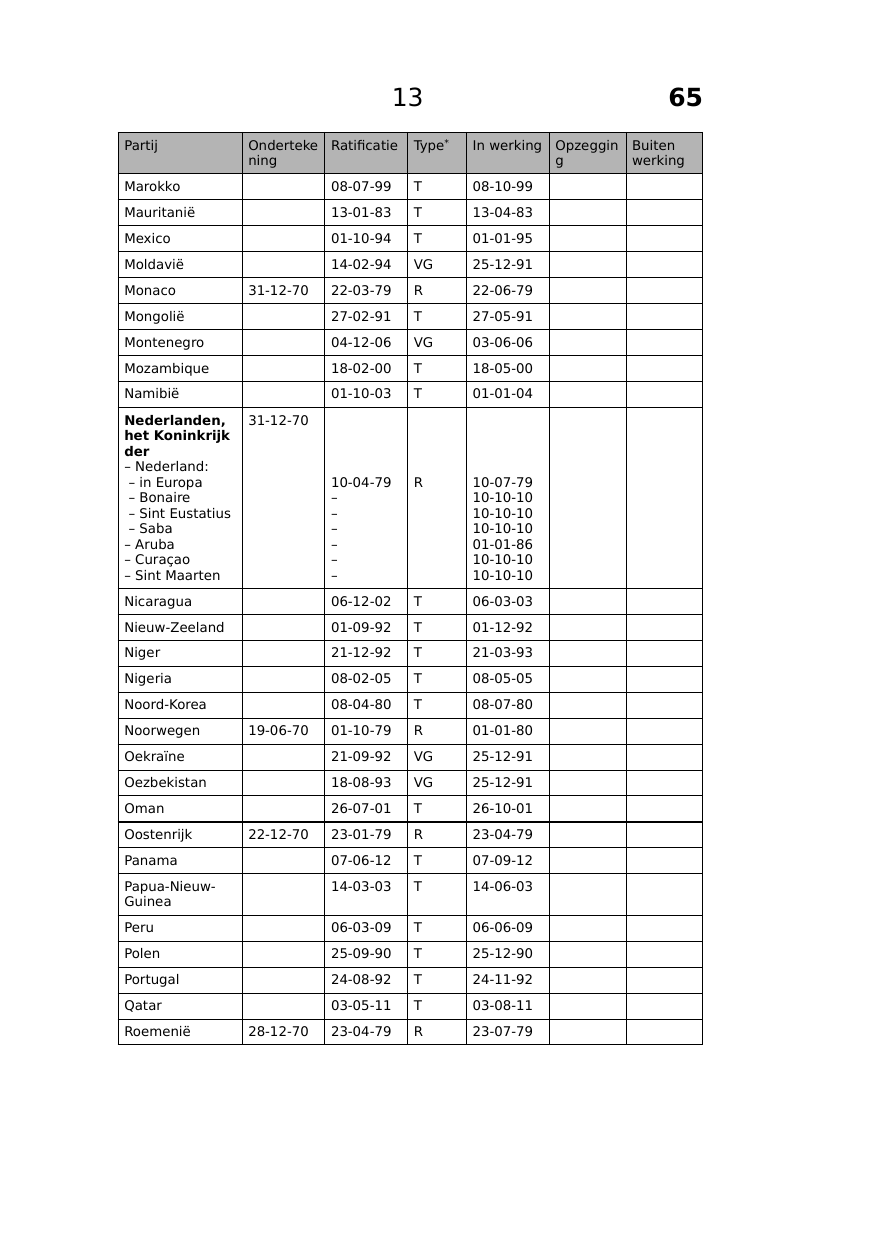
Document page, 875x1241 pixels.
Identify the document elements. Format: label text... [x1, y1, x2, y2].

table_cell [550, 490, 626, 506]
table_cell 22-12-70 [243, 823, 324, 847]
table_cell [627, 200, 702, 225]
table_cell 08-04-80 [325, 693, 407, 718]
table_cell [243, 537, 324, 552]
table_cell R [408, 278, 466, 303]
table_cell T [408, 994, 466, 1018]
table_cell 14-02-94 [325, 252, 407, 277]
table_cell [243, 475, 324, 490]
table_cell [408, 490, 466, 506]
table_cell – Sint Maarten [119, 568, 242, 588]
table_cell Oostenrijk [119, 823, 242, 847]
table_cell 26-07-01 [325, 796, 407, 821]
table_cell Qatar [119, 994, 242, 1018]
table_cell 10-10-10 [467, 568, 549, 588]
table_cell [627, 615, 702, 640]
table_cell 08-07-80 [467, 693, 549, 718]
table_cell – [325, 490, 407, 506]
table_cell Oekraïne [119, 745, 242, 769]
table_cell [243, 874, 324, 915]
table_cell 01-01-80 [467, 719, 549, 743]
table_cell 07-06-12 [325, 848, 407, 873]
table_cell [627, 589, 702, 614]
table_header Ratificatie [325, 133, 407, 173]
table_cell 06-03-09 [325, 916, 407, 941]
table_cell [627, 693, 702, 718]
table_cell [627, 641, 702, 666]
table_cell T [408, 226, 466, 251]
table_cell Nederlanden, het Koninkrijk der [119, 408, 242, 459]
table_cell Peru [119, 916, 242, 941]
table_cell Roemenië [119, 1020, 242, 1044]
table_cell [550, 459, 626, 474]
table_cell [627, 475, 702, 490]
table_cell T [408, 667, 466, 692]
table_cell Portugal [119, 968, 242, 992]
table_cell [243, 330, 324, 355]
table_cell [408, 506, 466, 521]
table_cell 14-06-03 [467, 874, 549, 915]
table_cell [627, 252, 702, 277]
table_cell Oman [119, 796, 242, 821]
table_cell [243, 568, 324, 588]
table_cell [550, 874, 626, 915]
table_cell Mexico [119, 226, 242, 251]
table_cell 22-06-79 [467, 278, 549, 303]
table_cell – Aruba [119, 537, 242, 552]
table_cell 10-10-10 [467, 521, 549, 537]
table_cell [627, 490, 702, 506]
table_cell 27-05-91 [467, 304, 549, 329]
table_cell T [408, 589, 466, 614]
table_cell [627, 994, 702, 1018]
table_cell 25-12-91 [467, 771, 549, 795]
table_cell [550, 589, 626, 614]
table_cell T [408, 968, 466, 992]
table_cell [243, 174, 324, 199]
table_cell 23-04-79 [325, 1020, 407, 1044]
table_cell [408, 521, 466, 537]
table_cell 27-02-91 [325, 304, 407, 329]
table_cell [550, 506, 626, 521]
table_cell – Saba [119, 521, 242, 537]
table_cell 25-12-91 [467, 745, 549, 769]
table_cell Montenegro [119, 330, 242, 355]
table_header Partij [119, 133, 242, 173]
table_cell Namibië [119, 382, 242, 407]
table_cell 19-06-70 [243, 719, 324, 743]
table_cell Nicaragua [119, 589, 242, 614]
table_cell [243, 589, 324, 614]
table_cell [243, 916, 324, 941]
table_cell [627, 1020, 702, 1044]
table_cell 23-07-79 [467, 1020, 549, 1044]
table_cell [550, 304, 626, 329]
table_cell VG [408, 771, 466, 795]
table_cell [550, 200, 626, 225]
table_cell – [325, 568, 407, 588]
table_cell 23-01-79 [325, 823, 407, 847]
table_header In werking [467, 133, 549, 173]
table_cell [550, 226, 626, 251]
table_cell 04-12-06 [325, 330, 407, 355]
table_cell [627, 537, 702, 552]
table_cell [408, 537, 466, 552]
table_cell [243, 521, 324, 537]
table_cell [627, 968, 702, 992]
table_cell 03-05-11 [325, 994, 407, 1018]
table_cell [243, 771, 324, 795]
table_cell 07-09-12 [467, 848, 549, 873]
table_cell [325, 459, 407, 474]
table_cell Noord-Korea [119, 693, 242, 718]
table_cell [627, 459, 702, 474]
table_cell [243, 490, 324, 506]
table_cell 01-10-79 [325, 719, 407, 743]
table_cell VG [408, 745, 466, 769]
table_cell 08-02-05 [325, 667, 407, 692]
table_cell 01-01-04 [467, 382, 549, 407]
table_cell 06-06-09 [467, 916, 549, 941]
table_cell – Curaçao [119, 552, 242, 568]
table_cell [408, 568, 466, 588]
table_cell [627, 719, 702, 743]
table_cell – [325, 506, 407, 521]
table_cell – Nederland: [119, 459, 242, 474]
table_cell [550, 356, 626, 381]
table_cell Noorwegen [119, 719, 242, 743]
table_cell [550, 916, 626, 941]
table_cell [550, 1020, 626, 1044]
table_cell [408, 552, 466, 568]
table_cell R [408, 719, 466, 743]
table_cell 01-01-86 [467, 537, 549, 552]
table_cell 10-07-79 [467, 475, 549, 490]
table_cell 10-10-10 [467, 552, 549, 568]
table_cell T [408, 382, 466, 407]
table_cell [550, 252, 626, 277]
table_cell – [325, 552, 407, 568]
table_cell [550, 693, 626, 718]
table_cell [243, 382, 324, 407]
table_cell R [408, 823, 466, 847]
table_cell Polen [119, 942, 242, 967]
table_cell T [408, 356, 466, 381]
table_cell 21-09-92 [325, 745, 407, 769]
table_cell [627, 552, 702, 568]
table_cell [550, 568, 626, 588]
table_cell [550, 968, 626, 992]
table_cell – Sint Eustatius [119, 506, 242, 521]
table_cell [627, 304, 702, 329]
table_cell 01-01-95 [467, 226, 549, 251]
table_cell [550, 330, 626, 355]
table_cell [243, 745, 324, 769]
table_cell [243, 459, 324, 474]
table_cell Mongolië [119, 304, 242, 329]
table_cell [243, 848, 324, 873]
table_cell 10-10-10 [467, 506, 549, 521]
table_cell – Bonaire [119, 490, 242, 506]
table_cell [550, 771, 626, 795]
table_cell [550, 796, 626, 821]
table_cell [550, 994, 626, 1018]
table_cell VG [408, 330, 466, 355]
table_cell [550, 823, 626, 847]
table_cell – [325, 521, 407, 537]
table_cell [627, 174, 702, 199]
table_cell 14-03-03 [325, 874, 407, 915]
table_cell [243, 994, 324, 1018]
table_cell 18-02-00 [325, 356, 407, 381]
table_cell 10-10-10 [467, 490, 549, 506]
table_cell [243, 252, 324, 277]
table_cell [550, 382, 626, 407]
table_cell [550, 667, 626, 692]
table_cell [627, 356, 702, 381]
table_header Opzegging [550, 133, 626, 173]
table_cell [627, 278, 702, 303]
table_cell R [408, 1020, 466, 1044]
table_cell 24-08-92 [325, 968, 407, 992]
table_cell T [408, 942, 466, 967]
table_cell [243, 942, 324, 967]
table_cell T [408, 304, 466, 329]
table_cell 31-12-70 [243, 408, 324, 459]
table_cell [627, 226, 702, 251]
table_cell [243, 200, 324, 225]
table_cell – in Europa [119, 475, 242, 490]
table_cell 08-05-05 [467, 667, 549, 692]
table_cell 18-08-93 [325, 771, 407, 795]
table_cell [243, 968, 324, 992]
table_cell [243, 641, 324, 666]
table_cell 01-12-92 [467, 615, 549, 640]
table_cell [627, 942, 702, 967]
table_cell [627, 771, 702, 795]
table_cell 26-10-01 [467, 796, 549, 821]
table_cell R [408, 475, 466, 490]
table_cell 10-04-79 [325, 475, 407, 490]
table_cell T [408, 174, 466, 199]
table_cell – [325, 537, 407, 552]
table_cell [408, 459, 466, 474]
table_cell Panama [119, 848, 242, 873]
table_cell T [408, 693, 466, 718]
table_cell [325, 408, 407, 459]
table_cell [550, 278, 626, 303]
table_cell 21-03-93 [467, 641, 549, 666]
table_cell [408, 408, 466, 459]
table_cell [627, 916, 702, 941]
table_cell [550, 537, 626, 552]
table_cell 31-12-70 [243, 278, 324, 303]
table_cell [243, 796, 324, 821]
table_cell [243, 552, 324, 568]
table_cell [627, 568, 702, 588]
table_cell [627, 330, 702, 355]
table_cell [550, 848, 626, 873]
table_cell 23-04-79 [467, 823, 549, 847]
table_cell [550, 641, 626, 666]
table_cell [243, 506, 324, 521]
table_cell [550, 615, 626, 640]
table_cell T [408, 916, 466, 941]
table_cell [467, 408, 549, 459]
table_cell [627, 521, 702, 537]
table_cell [627, 667, 702, 692]
table_cell T [408, 641, 466, 666]
table_cell [550, 521, 626, 537]
table_cell [550, 719, 626, 743]
table_cell [243, 304, 324, 329]
table_cell T [408, 796, 466, 821]
table_cell [550, 174, 626, 199]
table_header Ondertekening [243, 133, 324, 173]
table_cell [627, 796, 702, 821]
table_cell Mozambique [119, 356, 242, 381]
table_cell [550, 552, 626, 568]
table_cell 25-12-91 [467, 252, 549, 277]
table_cell [243, 356, 324, 381]
table_cell T [408, 874, 466, 915]
table_cell Moldavië [119, 252, 242, 277]
table_cell [627, 408, 702, 459]
table_cell 01-10-03 [325, 382, 407, 407]
table_cell 01-10-94 [325, 226, 407, 251]
table_cell [627, 745, 702, 769]
table_cell [550, 408, 626, 459]
table_cell Papua-Nieuw-Guinea [119, 874, 242, 915]
table_cell [243, 693, 324, 718]
table_cell T [408, 848, 466, 873]
table_cell [243, 226, 324, 251]
table_cell T [408, 200, 466, 225]
table_cell [243, 667, 324, 692]
table_cell [627, 382, 702, 407]
table_cell 21-12-92 [325, 641, 407, 666]
table_cell 25-12-90 [467, 942, 549, 967]
table_cell VG [408, 252, 466, 277]
table_cell 06-12-02 [325, 589, 407, 614]
table_cell 13-04-83 [467, 200, 549, 225]
table_cell 18-05-00 [467, 356, 549, 381]
table_cell 08-10-99 [467, 174, 549, 199]
table_cell 24-11-92 [467, 968, 549, 992]
table_cell 01-09-92 [325, 615, 407, 640]
table_cell [243, 615, 324, 640]
table_cell [627, 823, 702, 847]
table_cell T [408, 615, 466, 640]
table_cell [627, 506, 702, 521]
table_cell 06-03-03 [467, 589, 549, 614]
table_cell Nieuw-Zeeland [119, 615, 242, 640]
table_cell [467, 459, 549, 474]
table_cell Niger [119, 641, 242, 666]
table_cell 13-01-83 [325, 200, 407, 225]
table_cell [627, 874, 702, 915]
table_cell 25-09-90 [325, 942, 407, 967]
table_cell 22-03-79 [325, 278, 407, 303]
table_cell Nigeria [119, 667, 242, 692]
table_cell 03-08-11 [467, 994, 549, 1018]
table_cell [627, 848, 702, 873]
table_cell Monaco [119, 278, 242, 303]
table_cell [550, 745, 626, 769]
table_header Buiten werking [627, 133, 702, 173]
table_cell 28-12-70 [243, 1020, 324, 1044]
table_header Type* [408, 133, 466, 173]
table_cell Marokko [119, 174, 242, 199]
table_cell Mauritanië [119, 200, 242, 225]
table_cell 03-06-06 [467, 330, 549, 355]
table_cell [550, 942, 626, 967]
table_cell [550, 475, 626, 490]
table_cell 08-07-99 [325, 174, 407, 199]
table_cell Oezbekistan [119, 771, 242, 795]
